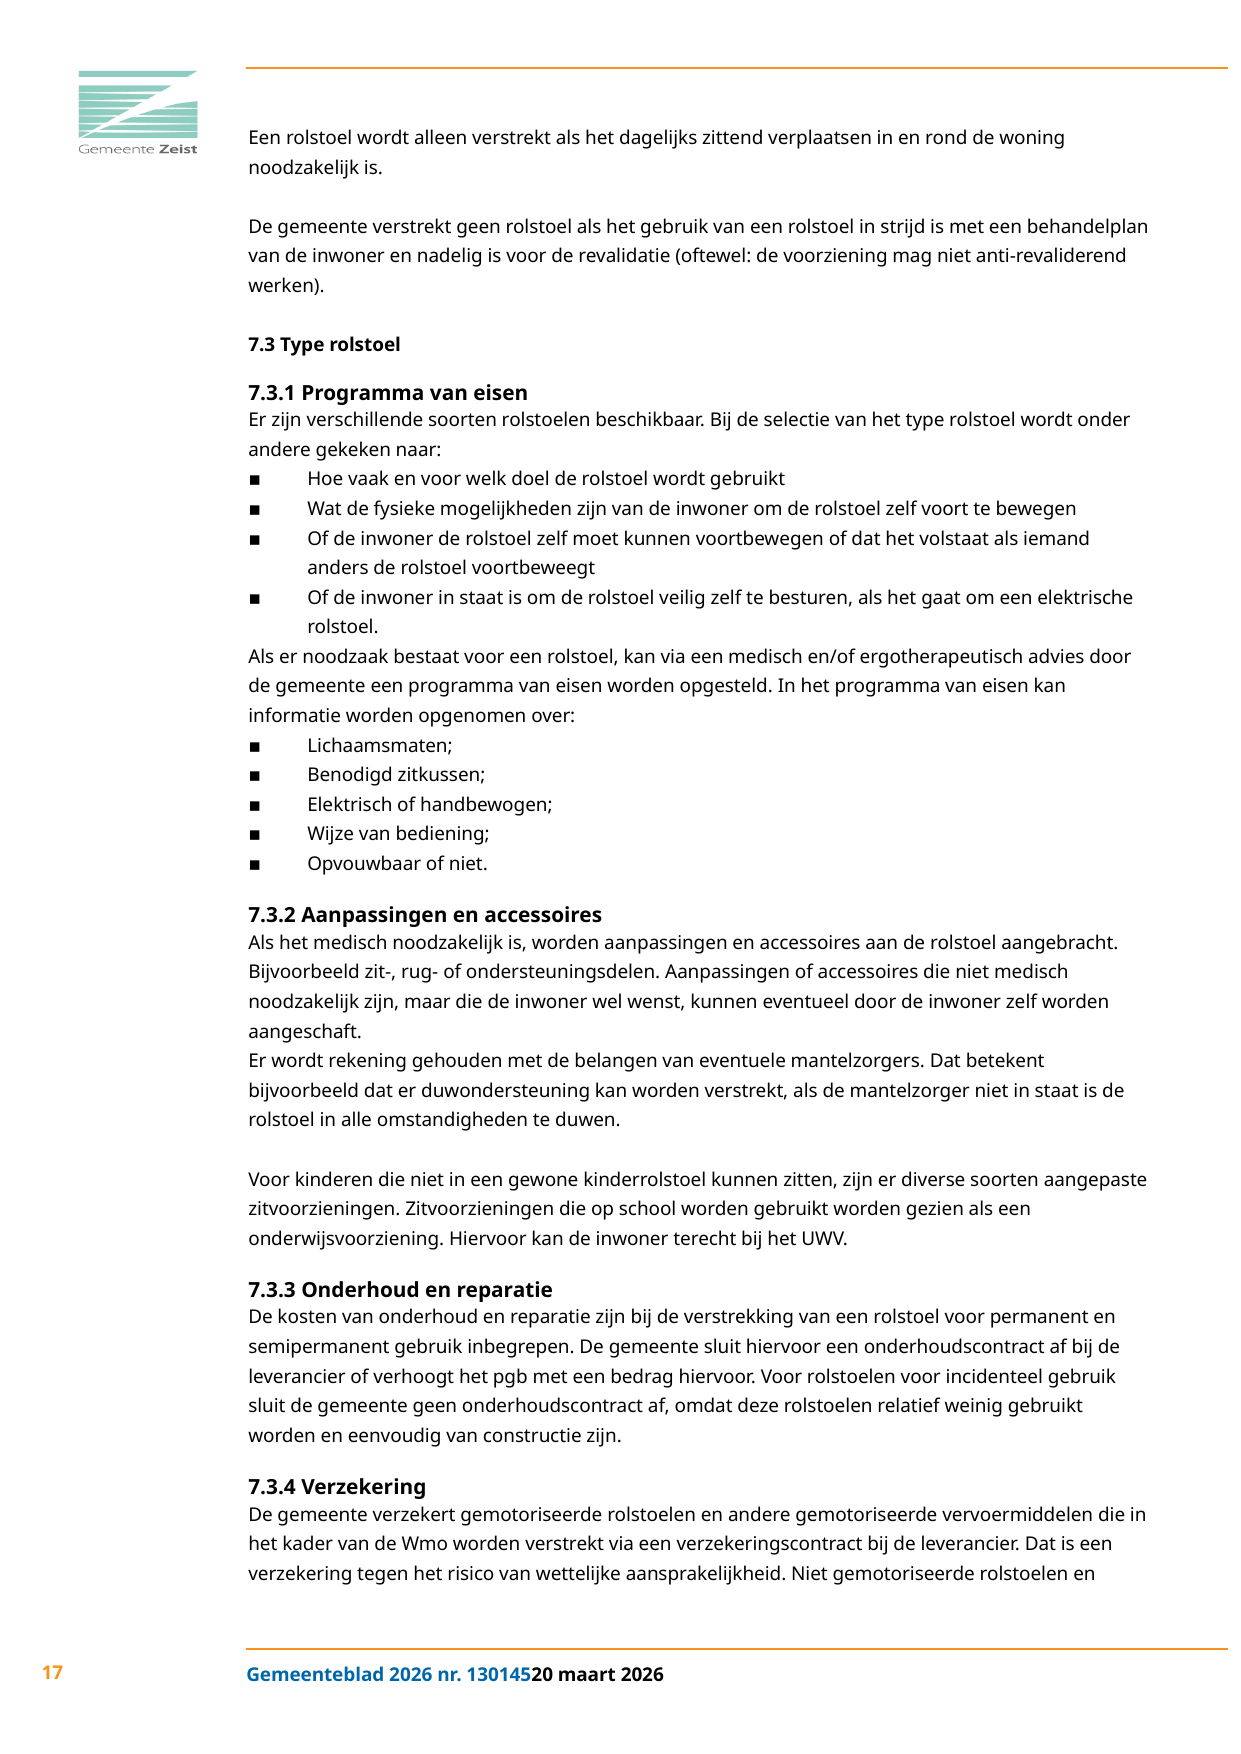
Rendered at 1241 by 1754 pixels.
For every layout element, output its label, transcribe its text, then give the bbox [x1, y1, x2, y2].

picture [41, 47, 231, 172]
text De gemeente verstrekt geen rolstoel als het gebruik van een rolstoel in strijd is met een behandelplan van de inwoner en nadelig is voor de revalidatie (oftewel: de voorziening mag niet anti-revaliderend werken). [248, 213, 1152, 298]
list Lichaamsmaten; [248, 732, 1152, 758]
list Wat de fysieke mogelijkheden zijn van de inwoner om de rolstoel zelf voort te bewegen [248, 495, 1152, 521]
text De kosten van onderhoud en reparatie zijn bij de verstrekking van een rolstoel voor permanent en semipermanent gebruik inbegrepen. De gemeente sluit hiervoor een onderhoudscontract af bij de leverancier of verhoogt het pgb met een bedrag hiervoor. Voor rolstoelen voor incidenteel gebruik sluit de gemeente geen onderhoudscontract af, omdat deze rolstoelen relatief weinig gebruikt worden en eenvoudig van constructie zijn. [248, 1304, 1152, 1448]
text Als er noodzaak bestaat voor een rolstoel, kan via een medisch en/of ergotherapeutisch advies door de gemeente een programma van eisen worden opgesteld. In het programma van eisen kan informatie worden opgenomen over: [248, 643, 1152, 728]
list Of de inwoner de rolstoel zelf moet kunnen voortbewegen of dat het volstaat als iemand anders de rolstoel voortbeweegt [248, 525, 1152, 580]
text Als het medisch noodzakelijk is, worden aanpassingen en accessoires aan de rolstoel aangebracht. Bijvoorbeeld zit-, rug- of ondersteuningsdelen. Aanpassingen of accessoires die niet medisch noodzakelijk zijn, maar die de inwoner wel wenst, kunnen eventueel door de inwoner zelf worden aangeschaft. [248, 929, 1152, 1043]
text 7.3.2 Aanpassingen en accessoires [248, 901, 1152, 929]
text Voor kinderen die niet in een gewone kinderrolstoel kunnen zitten, zijn er diverse soorten aangepaste zitvoorzieningen. Zitvoorzieningen die op school worden gebruikt worden gezien als een onderwijsvoorziening. Hiervoor kan de inwoner terecht bij het UWV. [248, 1166, 1152, 1251]
text 7.3.1 Programma van eisen [248, 378, 1152, 406]
text Er zijn verschillende soorten rolstoelen beschikbaar. Bij de selectie van het type rolstoel wordt onder andere gekeken naar: [248, 406, 1152, 462]
list Benodigd zitkussen; [248, 761, 1152, 787]
text Er wordt rekening gehouden met de belangen van eventuele mantelzorgers. Dat betekent bijvoorbeeld dat er duwondersteuning kan worden verstrekt, als de mantelzorger niet in staat is de rolstoel in alle omstandigheden te duwen. [248, 1047, 1152, 1132]
text 7.3.4 Verzekering [248, 1472, 1152, 1501]
text 7.3 Type rolstoel [248, 331, 1152, 357]
text 7.3.3 Onderhoud en reparatie [248, 1275, 1152, 1304]
list Elektrisch of handbewogen; [248, 791, 1152, 817]
list Of de inwoner in staat is om de rolstoel veilig zelf te besturen, als het gaat om een elektrische rolstoel. [248, 584, 1152, 639]
list Opvouwbaar of niet. [248, 850, 1152, 876]
list Wijze van bediening; [248, 821, 1152, 846]
list Hoe vaak en voor welk doel de rolstoel wordt gebruikt [248, 466, 1152, 491]
text De gemeente verzekert gemotoriseerde rolstoelen en andere gemotoriseerde vervoermiddelen die in het kader van de Wmo worden verstrekt via een verzekeringscontract bij de leverancier. Dat is een verzekering tegen het risico van wettelijke aansprakelijkheid. Niet gemotoriseerde rolstoelen en [248, 1501, 1152, 1586]
text Een rolstoel wordt alleen verstrekt als het dagelijks zittend verplaatsen in en rond de woning noodzakelijk is. [248, 124, 1152, 180]
